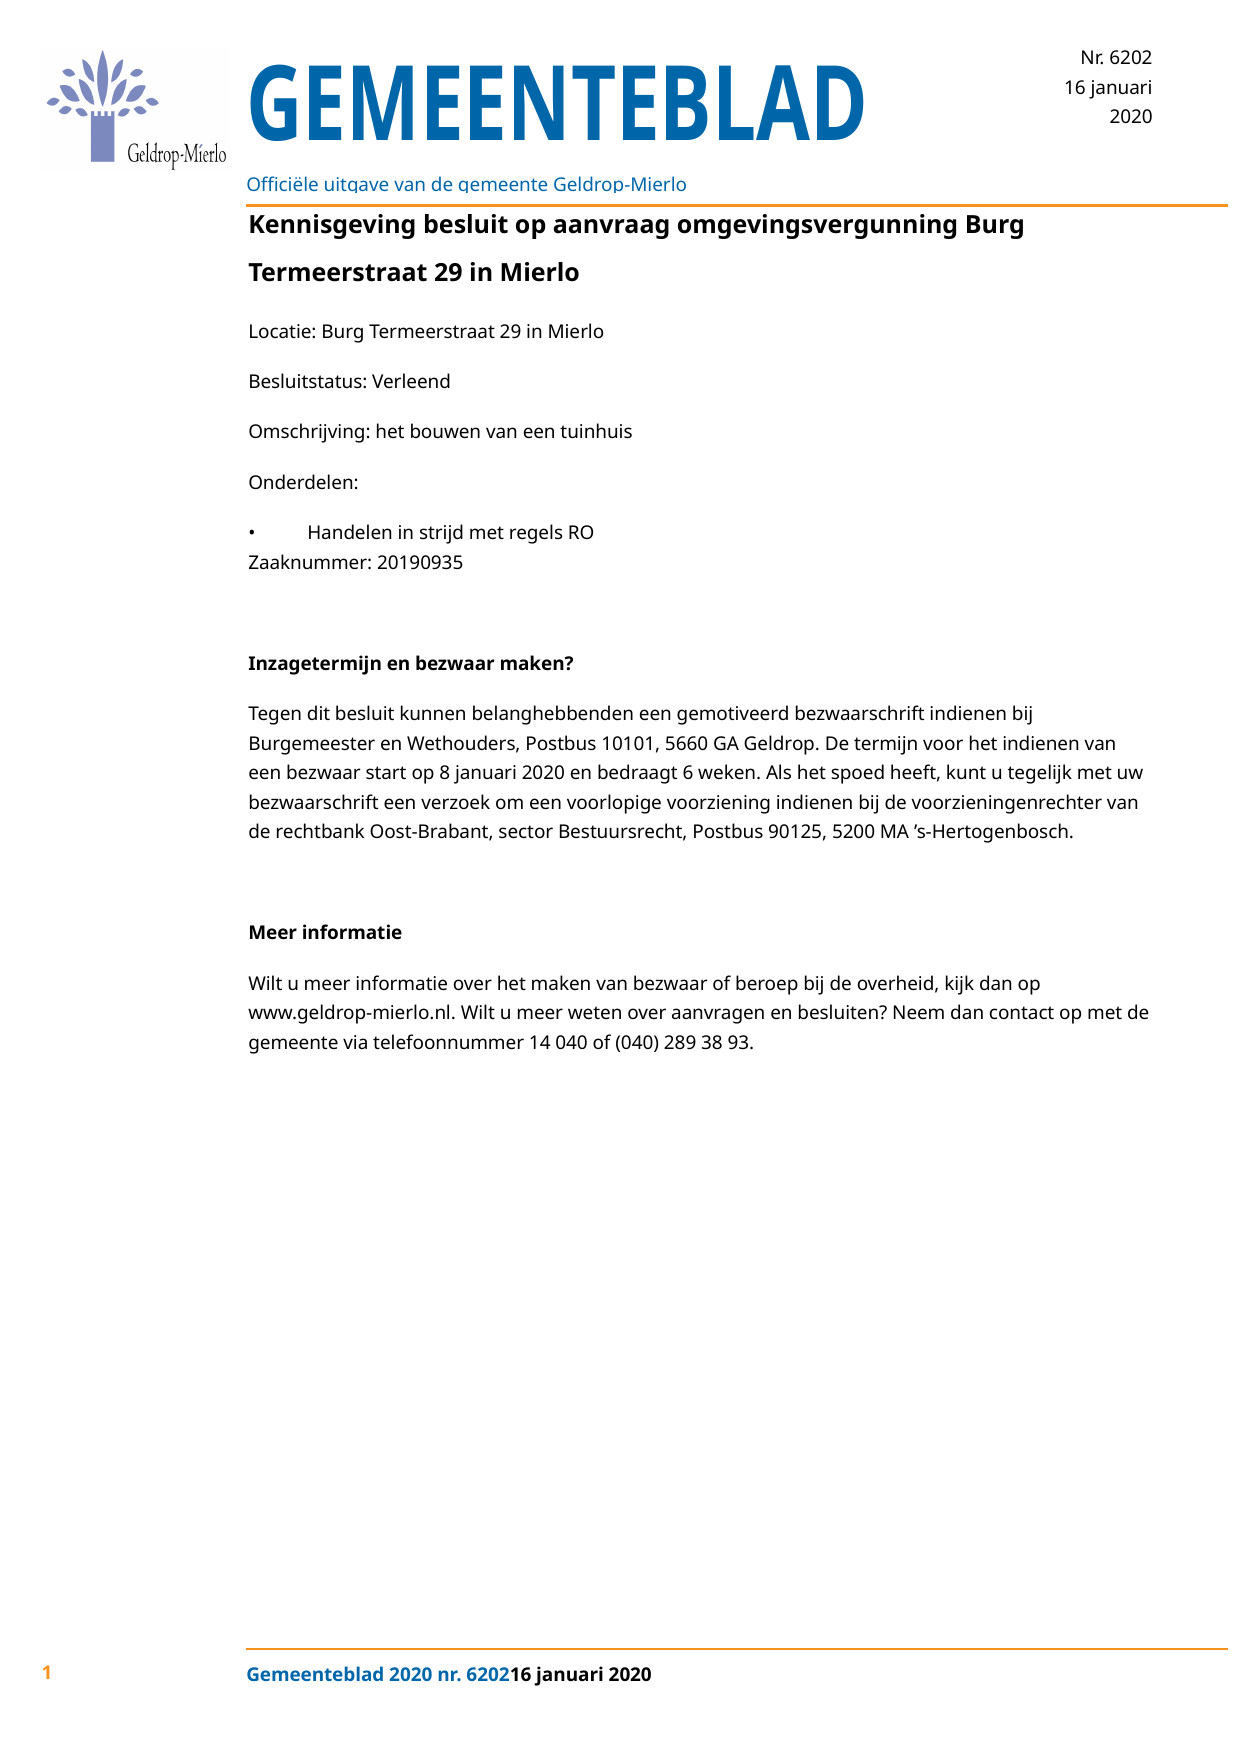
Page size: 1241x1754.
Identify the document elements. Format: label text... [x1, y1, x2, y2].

text Meer informatie [248, 919, 1152, 945]
list Handelen in strijd met regels RO [248, 519, 1152, 545]
text Locatie: Burg Termeerstraat 29 in Mierlo [248, 318, 1152, 344]
text Onderdelen: [248, 469, 1152, 495]
text Tegen dit besluit kunnen belanghebbenden een gemotiveerd bezwaarschrift indienen bij Burgemeester en Wethouders, Postbus 10101, 5660 GA Geldrop. De termijn voor het indienen van een bezwaar start op 8 januari 2020 en bedraagt 6 weken. Als het spoed heeft, kunt u tegelijk met uw bezwaarschrift een verzoek om een voorlopige voorziening indienen bij de voorzieningenrechter van de rechtbank Oost-Brabant, sector Bestuursrecht, Postbus 90125, 5200 MA ’s-Hertogenbosch. [248, 700, 1152, 844]
picture [41, 47, 231, 172]
text Inzagetermijn en bezwaar maken? [248, 650, 1152, 676]
text Besluitstatus: Verleend [248, 368, 1152, 394]
text Omschrijving: het bouwen van een tuinhuis [248, 419, 1152, 444]
text Zaaknummer: 20190935 [248, 549, 1152, 575]
text Wilt u meer informatie over het maken van bezwaar of beroep bij de overheid, kijk dan op www.geldrop-mierlo.nl. Wilt u meer weten over aanvragen en besluiten? Neem dan contact op met de gemeente via telefoonnummer 14 040 of (040) 289 38 93. [248, 970, 1152, 1055]
text Kennisgeving besluit op aanvraag omgevingsvergunning Burg Termeerstraat 29 in Mierlo [248, 207, 1152, 288]
